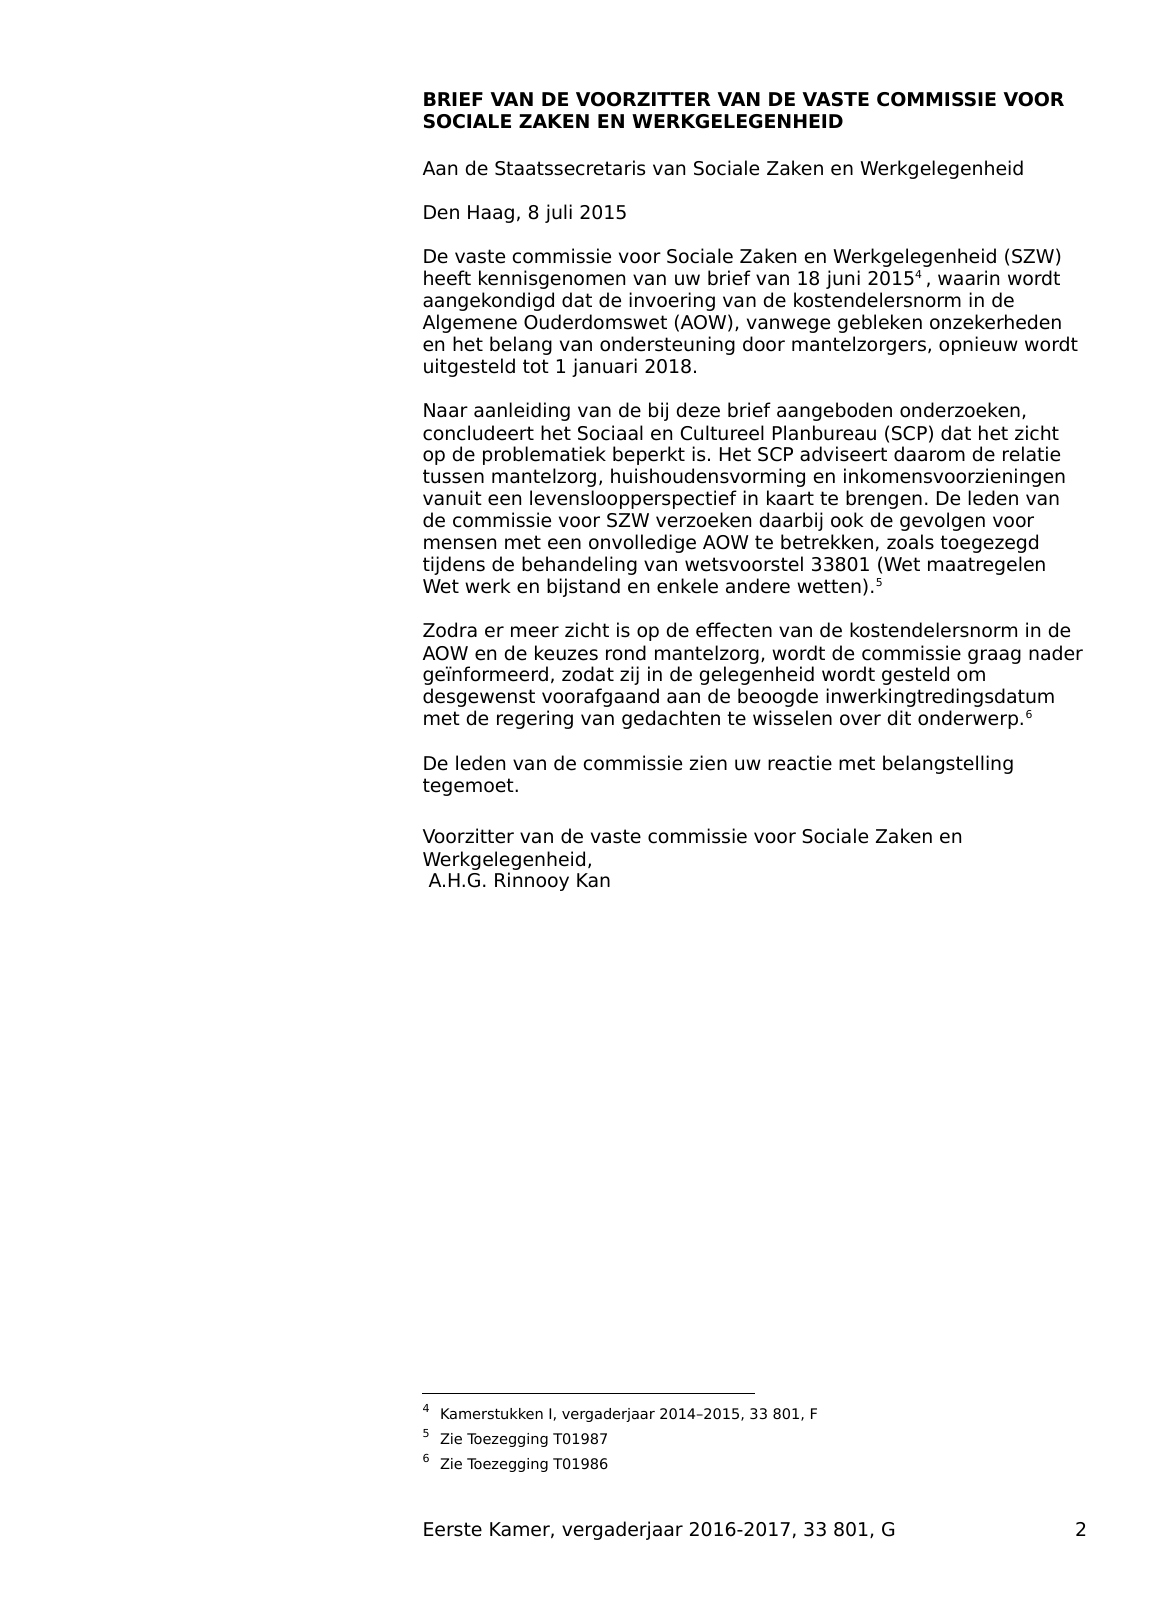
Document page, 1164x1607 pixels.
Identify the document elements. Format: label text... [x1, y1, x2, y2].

text Naar aanleiding van de bij deze brief aangeboden onderzoeken, concludeert het Sociaal en Cultureel Planbureau (SCP) dat het zicht op de problematiek beperkt is. Het SCP adviseert daarom de relatie tussen mantelzorg, huishoudensvorming en inkomensvoorzieningen vanuit een levensloopperspectief in kaart te brengen. De leden van de commissie voor SZW verzoeken daarbij ook de gevolgen voor mensen met een onvolledige AOW te betrekken, zoals toegezegd tijdens de behandeling van wetsvoorstel 33801 (Wet maatregelen Wet werk en bijstand en enkele andere wetten). [422, 400, 1087, 598]
subtitle BRIEF VAN DE VOORZITTER VAN DE VASTE COMMISSIE VOOR SOCIALE ZAKEN EN WERKGELEGENHEID [422, 89, 1087, 133]
text Voorzitter van de vaste commissie voor Sociale Zaken en Werkgelegenheid, A.H.G. Rinnooy Kan [422, 826, 1087, 892]
text Zie Toezegging T01986 [422, 1452, 1087, 1474]
text Zodra er meer zicht is op de effecten van de kostendelersnorm in de AOW en de keuzes rond mantelzorg, wordt de commissie graag nader geïnformeerd, zodat zij in de gelegenheid wordt gesteld om desgewenst voorafgaand aan de beoogde inwerkingtredingsdatum met de regering van gedachten te wisselen over dit onderwerp. [422, 620, 1087, 730]
text Aan de Staatssecretaris van Sociale Zaken en Werkgelegenheid [422, 158, 1087, 180]
text Kamerstukken I, vergaderjaar 2014–2015, 33 801, F [422, 1402, 1087, 1424]
text Zie Toezegging T01987 [422, 1427, 1087, 1449]
text De leden van de commissie zien uw reactie met belangstelling tegemoet. [422, 752, 1087, 796]
text De vaste commissie voor Sociale Zaken en Werkgelegenheid (SZW) heeft kennisgenomen van uw brief van 18 juni 2015, waarin wordt aangekondigd dat de invoering van de kostendelersnorm in de Algemene Ouderdomswet (AOW), vanwege gebleken onzekerheden en het belang van ondersteuning door mantelzorgers, opnieuw wordt uitgesteld tot 1 januari 2018. [422, 246, 1087, 378]
text Den Haag, 8 juli 2015 [422, 202, 1087, 224]
